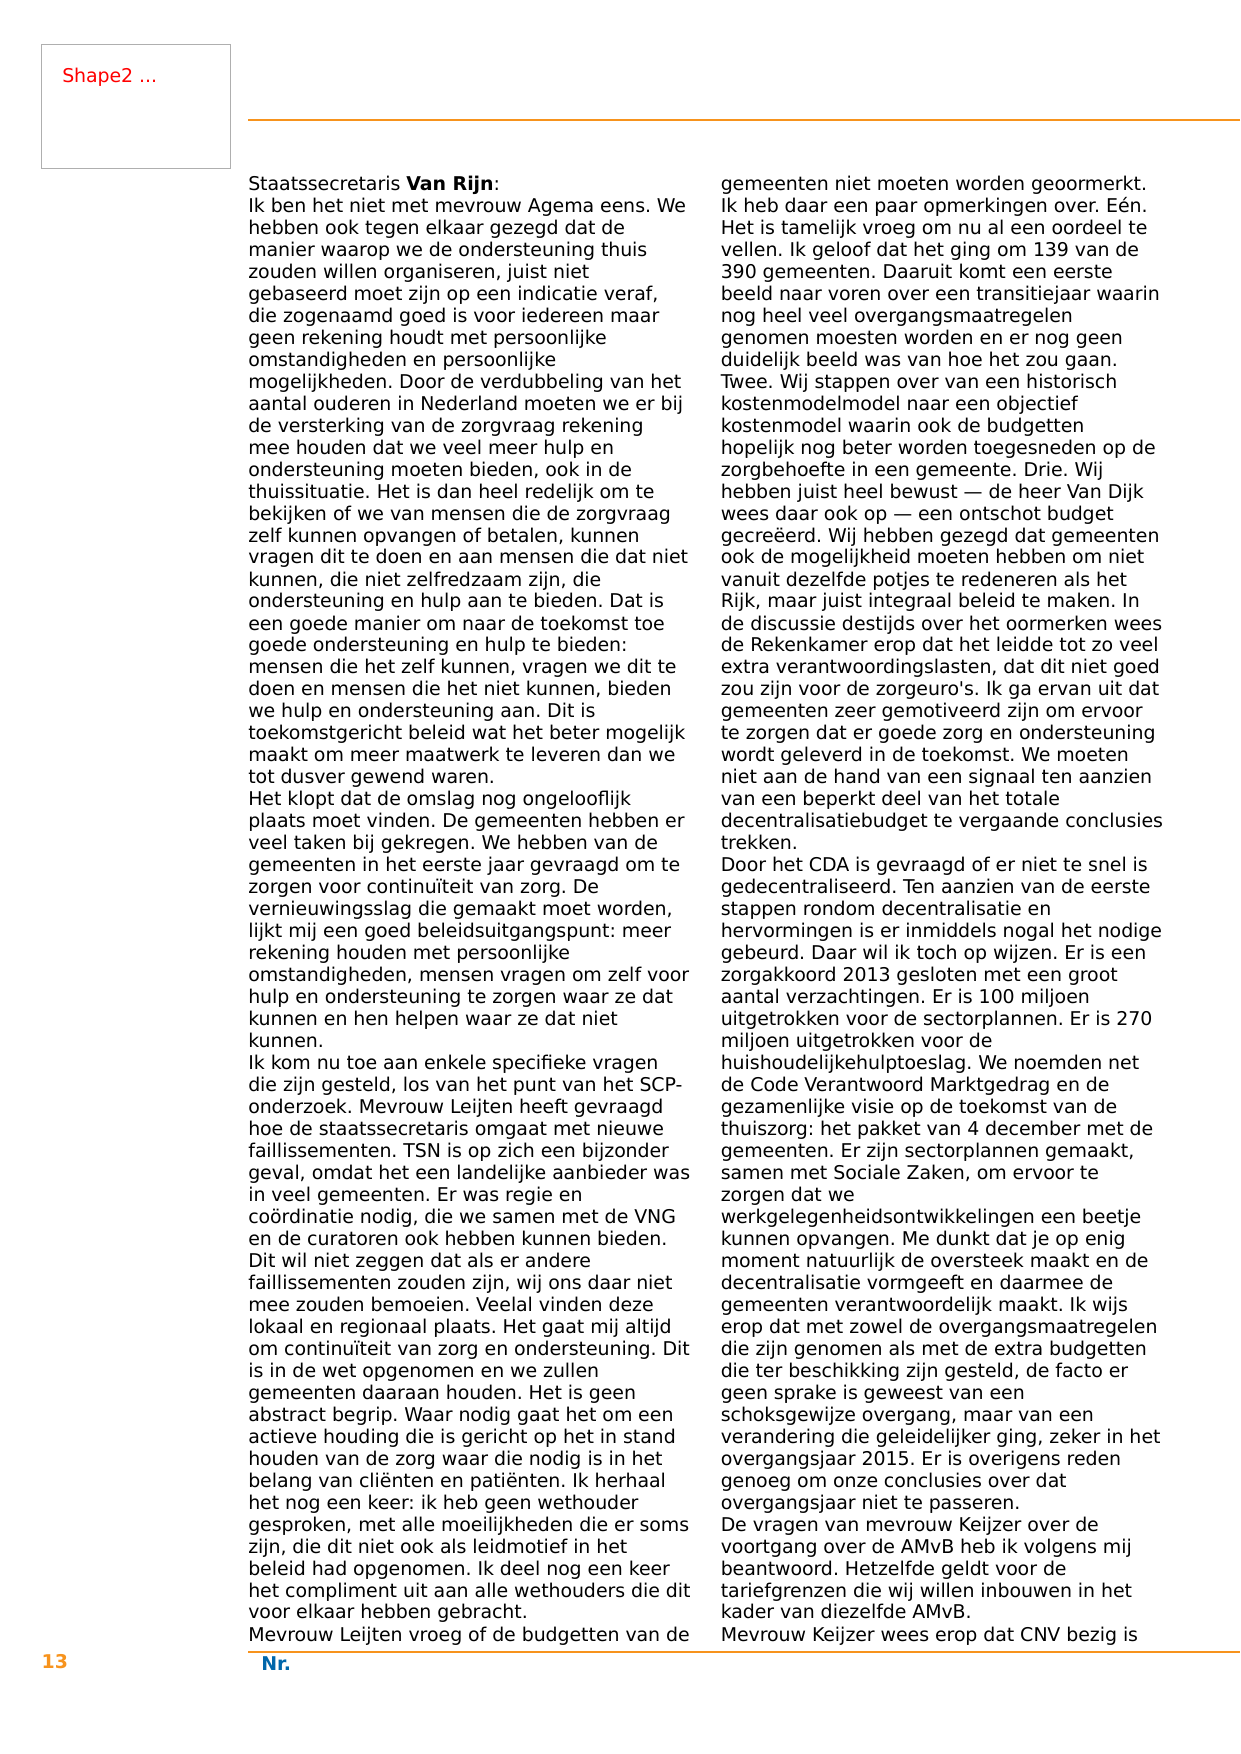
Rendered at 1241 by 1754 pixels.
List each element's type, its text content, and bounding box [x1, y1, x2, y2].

text Ik kom nu toe aan enkele specifieke vragen die zijn gesteld, los van het punt van het SCP-onderzoek. Mevrouw Leijten heeft gevraagd hoe de staatssecretaris omgaat met nieuwe faillissementen. TSN is op zich een bijzonder geval, omdat het een landelijke aanbieder was in veel gemeenten. Er was regie en coördinatie nodig, die we samen met de VNG en de curatoren ook hebben kunnen bieden. Dit wil niet zeggen dat als er andere faillissementen zouden zijn, wij ons daar niet mee zouden bemoeien. Veelal vinden deze lokaal en regionaal plaats. Het gaat mij altijd om continuïteit van zorg en ondersteuning. Dit is in de wet opgenomen en we zullen gemeenten daaraan houden. Het is geen abstract begrip. Waar nodig gaat het om een actieve houding die is gericht op het in stand houden van de zorg waar die nodig is in het belang van cliënten en patiënten. Ik herhaal het nog een keer: ik heb geen wethouder gesproken, met alle moeilijkheden die er soms zijn, die dit niet ook als leidmotief in het beleid had opgenomen. Ik deel nog een keer het compliment uit aan alle wethouders die dit voor elkaar hebben gebracht. [248, 1052, 691, 1623]
text Ik ben het niet met mevrouw Agema eens. We hebben ook tegen elkaar gezegd dat de manier waarop we de ondersteuning thuis zouden willen organiseren, juist niet gebaseerd moet zijn op een indicatie veraf, die zogenaamd goed is voor iedereen maar geen rekening houdt met persoonlijke omstandigheden en persoonlijke mogelijkheden. Door de verdubbeling van het aantal ouderen in Nederland moeten we er bij de versterking van de zorgvraag rekening mee houden dat we veel meer hulp en ondersteuning moeten bieden, ook in de thuissituatie. Het is dan heel redelijk om te bekijken of we van mensen die de zorgvraag zelf kunnen opvangen of betalen, kunnen vragen dit te doen en aan mensen die dat niet kunnen, die niet zelfredzaam zijn, die ondersteuning en hulp aan te bieden. Dat is een goede manier om naar de toekomst toe goede ondersteuning en hulp te bieden: mensen die het zelf kunnen, vragen we dit te doen en mensen die het niet kunnen, bieden we hulp en ondersteuning aan. Dit is toekomstgericht beleid wat het beter mogelijk maakt om meer maatwerk te leveren dan we tot dusver gewend waren. [248, 195, 691, 788]
text Het klopt dat de omslag nog ongelooflijk plaats moet vinden. De gemeenten hebben er veel taken bij gekregen. We hebben van de gemeenten in het eerste jaar gevraagd om te zorgen voor continuïteit van zorg. De vernieuwingsslag die gemaakt moet worden, lijkt mij een goed beleidsuitgangspunt: meer rekening houden met persoonlijke omstandigheden, mensen vragen om zelf voor hulp en ondersteuning te zorgen waar ze dat kunnen en hen helpen waar ze dat niet kunnen. [248, 788, 691, 1052]
text Door het CDA is gevraagd of er niet te snel is gedecentraliseerd. Ten aanzien van de eerste stappen rondom decentralisatie en hervormingen is er inmiddels nogal het nodige gebeurd. Daar wil ik toch op wijzen. Er is een zorgakkoord 2013 gesloten met een groot aantal verzachtingen. Er is 100 miljoen uitgetrokken voor de sectorplannen. Er is 270 miljoen uitgetrokken voor de huishoudelijkehulptoeslag. We noemden net de Code Verantwoord Marktgedrag en de gezamenlijke visie op de toekomst van de thuiszorg: het pakket van 4 december met de gemeenten. Er zijn sectorplannen gemaakt, samen met Sociale Zaken, om ervoor te zorgen dat we werkgelegenheidsontwikkelingen een beetje kunnen opvangen. Me dunkt dat je op enig moment natuurlijk de oversteek maakt en de decentralisatie vormgeeft en daarmee de gemeenten verantwoordelijk maakt. Ik wijs erop dat met zowel de overgangsmaatregelen die zijn genomen als met de extra budgetten die ter beschikking zijn gesteld, de facto er geen sprake is geweest van een schoksgewijze overgang, maar van een verandering die geleidelijker ging, zeker in het overgangsjaar 2015. Er is overigens reden genoeg om onze conclusies over dat overgangsjaar niet te passeren. [721, 854, 1163, 1513]
text Staatssecretaris Van Rijn: [248, 173, 691, 195]
text De vragen van mevrouw Keijzer over de voortgang over de AMvB heb ik volgens mij beantwoord. Hetzelfde geldt voor de tariefgrenzen die wij willen inbouwen in het kader van diezelfde AMvB. [721, 1513, 1163, 1623]
text Mevrouw Keijzer wees erop dat CNV bezig is [721, 1623, 1163, 1645]
text gemeenten niet moeten worden geoormerkt. Ik heb daar een paar opmerkingen over. Eén. Het is tamelijk vroeg om nu al een oordeel te vellen. Ik geloof dat het ging om 139 van de 390 gemeenten. Daaruit komt een eerste beeld naar voren over een transitiejaar waarin nog heel veel overgangsmaatregelen genomen moesten worden en er nog geen duidelijk beeld was van hoe het zou gaan. Twee. Wij stappen over van een historisch kostenmodelmodel naar een objectief kostenmodel waarin ook de budgetten hopelijk nog beter worden toegesneden op de zorgbehoefte in een gemeente. Drie. Wij hebben juist heel bewust — de heer Van Dijk wees daar ook op — een ontschot budget gecreëerd. Wij hebben gezegd dat gemeenten ook de mogelijkheid moeten hebben om niet vanuit dezelfde potjes te redeneren als het Rijk, maar juist integraal beleid te maken. In de discussie destijds over het oormerken wees de Rekenkamer erop dat het leidde tot zo veel extra verantwoordingslasten, dat dit niet goed zou zijn voor de zorgeuro's. Ik ga ervan uit dat gemeenten zeer gemotiveerd zijn om ervoor te zorgen dat er goede zorg en ondersteuning wordt geleverd in de toekomst. We moeten niet aan de hand van een signaal ten aanzien van een beperkt deel van het totale decentralisatiebudget te vergaande conclusies trekken. [721, 173, 1163, 854]
text Mevrouw Leijten vroeg of de budgetten van de [248, 1623, 691, 1645]
